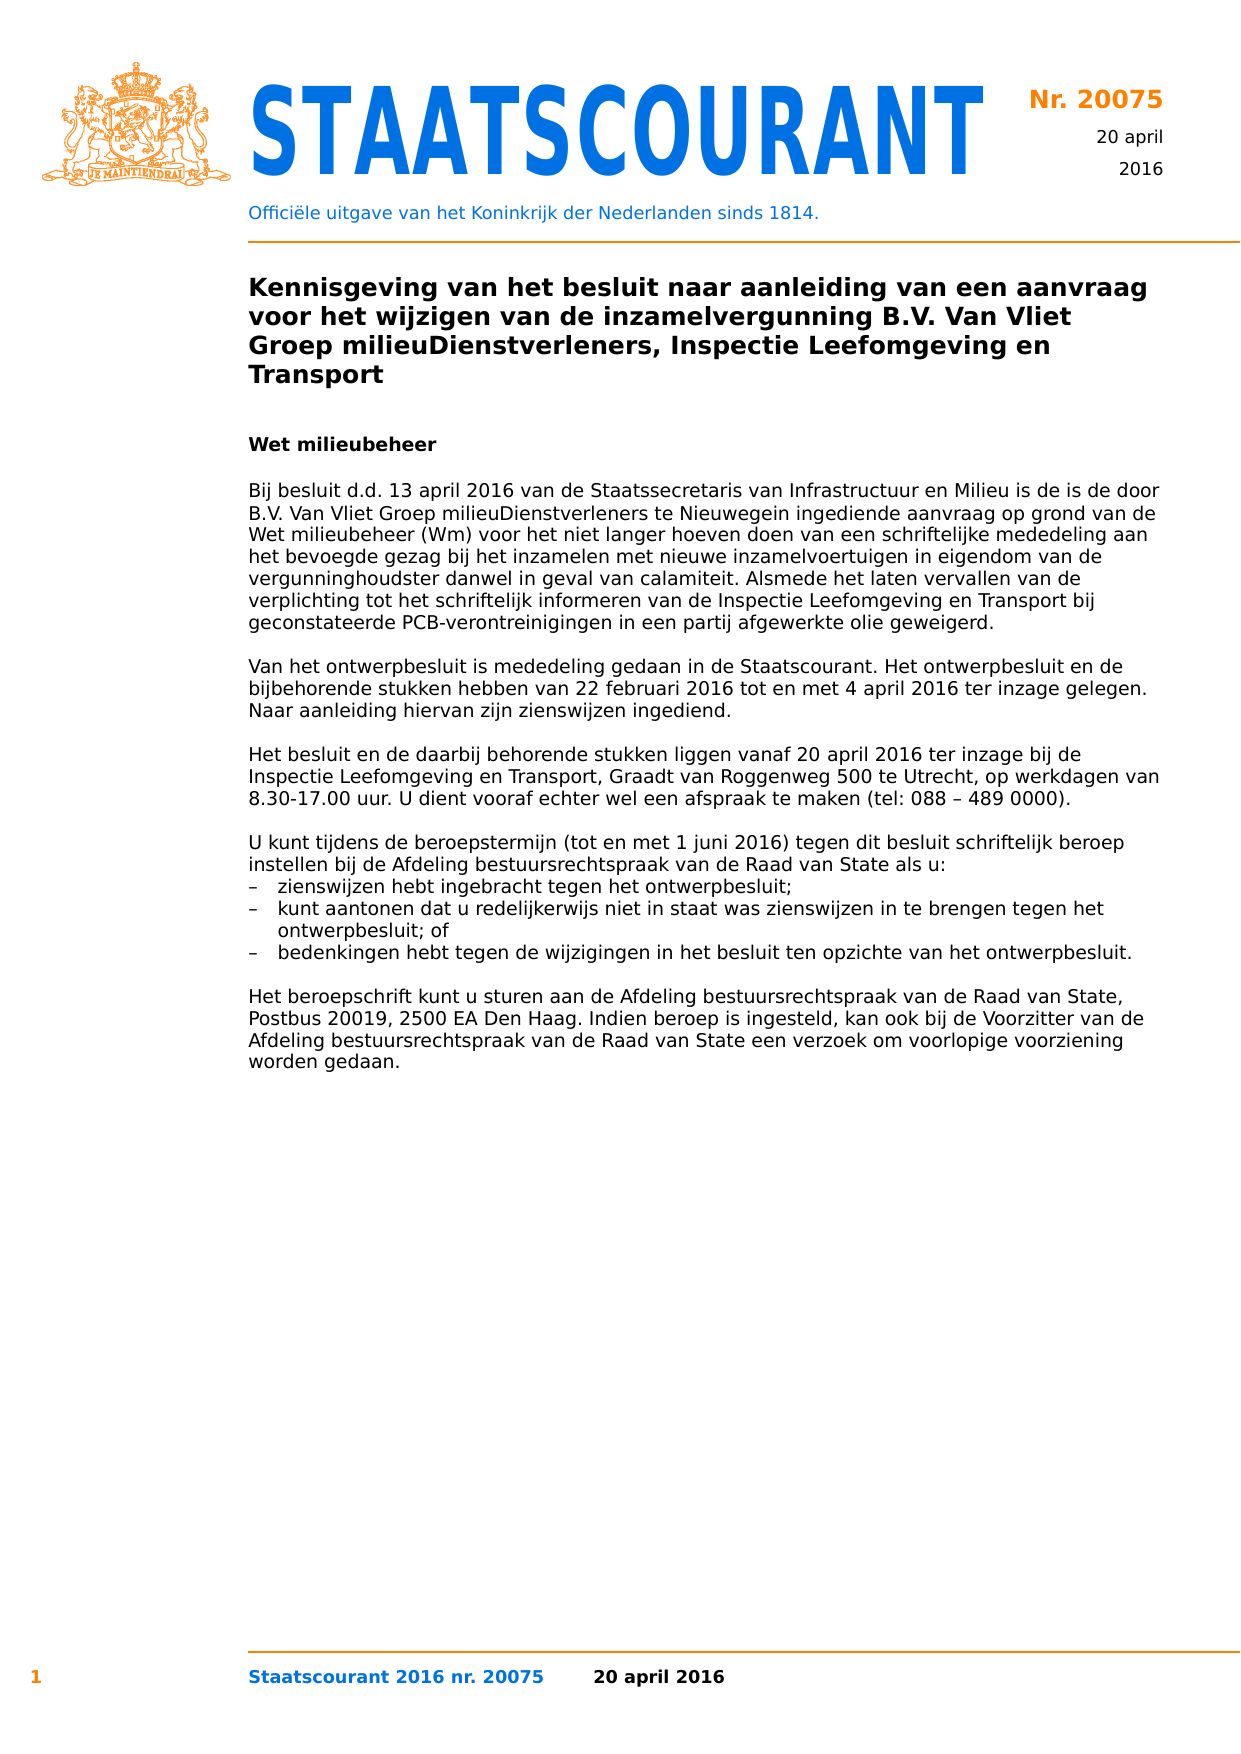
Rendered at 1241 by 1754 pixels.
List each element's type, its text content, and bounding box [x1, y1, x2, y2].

text – kunt aantonen dat u redelijkerwijs niet in staat was zienswijzen in te brengen tegen het ontwerpbesluit; of [248, 898, 1163, 942]
text – bedenkingen hebt tegen de wijzigingen in het besluit ten opzichte van het ontwerpbesluit. [248, 942, 1163, 964]
text Het besluit en de daarbij behorende stukken liggen vanaf 20 april 2016 ter inzage bij de Inspectie Leefomgeving en Transport, Graadt van Roggenweg 500 te Utrecht, op werkdagen van 8.30-17.00 uur. U dient vooraf echter wel een afspraak te maken (tel: 088 – 489 0000). [248, 744, 1163, 810]
subtitle Kennisgeving van het besluit naar aanleiding van een aanvraag voor het wijzigen van de inzamelvergunning B.V. Van Vliet Groep milieuDienstverleners, Inspectie Leefomgeving en Transport [248, 273, 1163, 390]
subtitle Wet milieubeheer [248, 433, 1163, 455]
text Bij besluit d.d. 13 april 2016 van de Staatssecretaris van Infrastructuur en Milieu is de is de door B.V. Van Vliet Groep milieuDienstverleners te Nieuwegein ingediende aanvraag op grond van de Wet milieubeheer (Wm) voor het niet langer hoeven doen van een schriftelijke mededeling aan het bevoegde gezag bij het inzamelen met nieuwe inzamelvoertuigen in eigendom van de vergunninghoudster danwel in geval van calamiteit. Alsmede het laten vervallen van de verplichting tot het schriftelijk informeren van de Inspectie Leefomgeving en Transport bij geconstateerde PCB-verontreinigingen in een partij afgewerkte olie geweigerd. [248, 480, 1163, 634]
table_header STAATSCOURANT [248, 62, 998, 203]
text Van het ontwerpbesluit is mededeling gedaan in de Staatscourant. Het ontwerpbesluit en de bijbehorende stukken hebben van 22 februari 2016 tot en met 4 april 2016 ter inzage gelegen. Naar aanleiding hiervan zijn zienswijzen ingediend. [248, 656, 1163, 722]
picture [41, 62, 231, 186]
text – zienswijzen hebt ingebracht tegen het ontwerpbesluit; [248, 876, 1163, 898]
table_cell 20 april [998, 121, 1240, 153]
table_cell Officiële uitgave van het Koninkrijk der Nederlanden sinds 1814. [248, 203, 1240, 241]
table_header Nr. 20075 [998, 62, 1240, 121]
table_cell 2016 [998, 153, 1240, 203]
table_header [25, 62, 248, 241]
text U kunt tijdens de beroepstermijn (tot en met 1 juni 2016) tegen dit besluit schriftelijk beroep instellen bij de Afdeling bestuursrechtspraak van de Raad van State als u: [248, 832, 1163, 876]
text Het beroepschrift kunt u sturen aan de Afdeling bestuursrechtspraak van de Raad van State, Postbus 20019, 2500 EA Den Haag. Indien beroep is ingesteld, kan ook bij de Voorzitter van de Afdeling bestuursrechtspraak van de Raad van State een verzoek om voorlopige voorziening worden gedaan. [248, 986, 1163, 1073]
